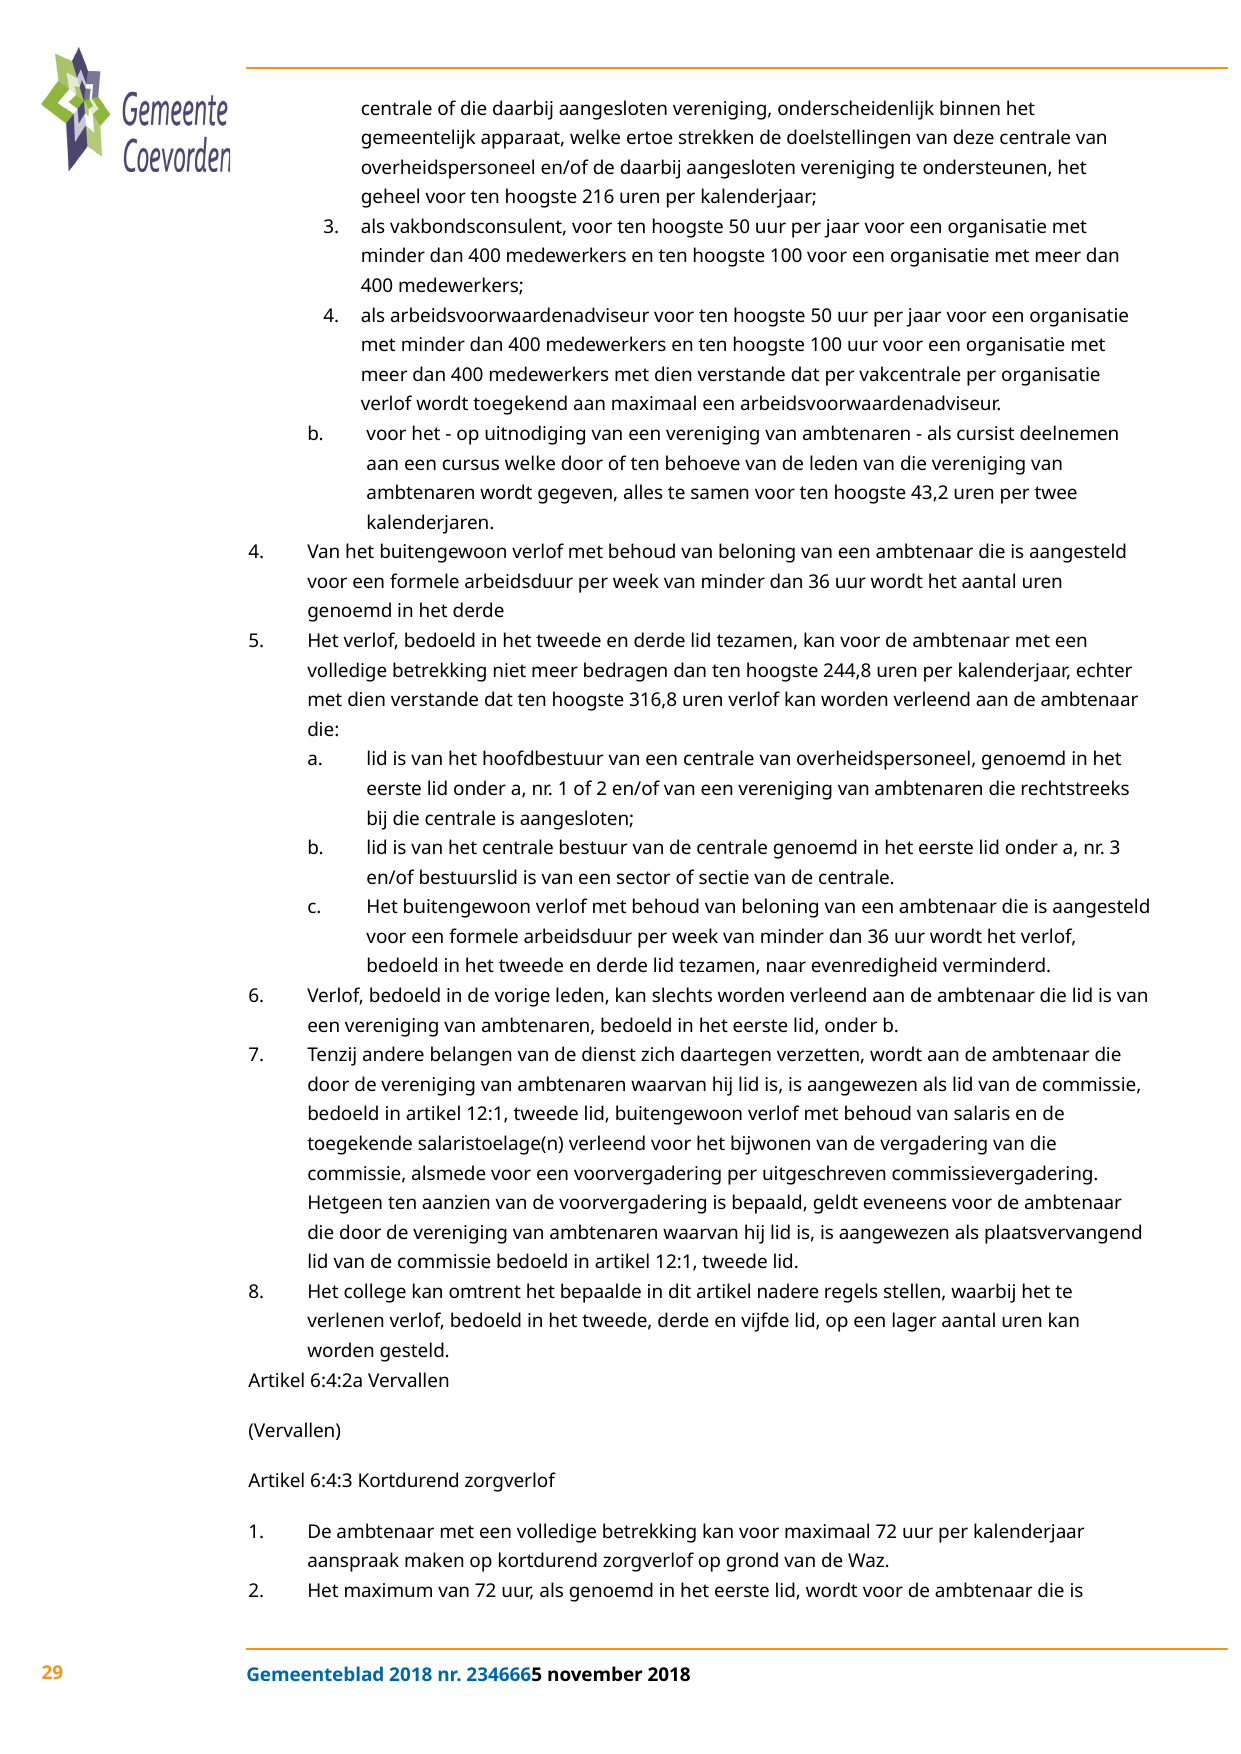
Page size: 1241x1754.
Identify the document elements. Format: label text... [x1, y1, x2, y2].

text (Vervallen) [248, 1417, 1152, 1443]
list Het verlof, bedoeld in het tweede en derde lid tezamen, kan voor de ambtenaar met een volledige betrekking niet meer bedragen dan ten hoogste 244,8 uren per kalenderjaar, echter met dien verstande dat ten hoogste 316,8 uren verlof kan worden verleend aan de ambtenaar die: [248, 627, 1152, 742]
list De ambtenaar met een volledige betrekking kan voor maximaal 72 uur per kalenderjaar aanspraak maken op kortdurend zorgverlof op grond van de Waz. [248, 1518, 1152, 1573]
list Verlof, bedoeld in de vorige leden, kan slechts worden verleend aan de ambtenaar die lid is van een vereniging van ambtenaren, bedoeld in het eerste lid, onder b. [248, 982, 1152, 1038]
picture [41, 47, 231, 172]
list centrale of die daarbij aangesloten vereniging, onderscheidenlijk binnen het gemeentelijk apparaat, welke ertoe strekken de doelstellingen van deze centrale van overheidspersoneel en/of de daarbij aangesloten vereniging te ondersteunen, het geheel voor ten hoogste 216 uren per kalenderjaar; [323, 95, 1152, 209]
list lid is van het hoofdbestuur van een centrale van overheidspersoneel, genoemd in het eerste lid onder a, nr. 1 of 2 en/of van een vereniging van ambtenaren die rechtstreeks bij die centrale is aangesloten; [307, 746, 1152, 831]
text Artikel 6:4:2a Vervallen [248, 1367, 1152, 1393]
list Van het buitengewoon verlof met behoud van beloning van een ambtenaar die is aangesteld voor een formele arbeidsduur per week van minder dan 36 uur wordt het aantal uren genoemd in het derde [248, 538, 1152, 623]
list Het maximum van 72 uur, als genoemd in het eerste lid, wordt voor de ambtenaar die is [248, 1577, 1152, 1603]
list Tenzij andere belangen van de dienst zich daartegen verzetten, wordt aan de ambtenaar die door de vereniging van ambtenaren waarvan hij lid is, is aangewezen als lid van de commissie, bedoeld in artikel 12:1, tweede lid, buitengewoon verlof met behoud van salaris en de toegekende salaristoelage(n) verleend voor het bijwonen van de vergadering van die commissie, alsmede voor een voorvergadering per uitgeschreven commissievergadering. Hetgeen ten aanzien van de voorvergadering is bepaald, geldt eveneens voor de ambtenaar die door de vereniging van ambtenaren waarvan hij lid is, is aangewezen als plaatsvervangend lid van de commissie bedoeld in artikel 12:1, tweede lid. [248, 1041, 1152, 1274]
list voor het - op uitnodiging van een vereniging van ambtenaren - als cursist deelnemen aan een cursus welke door of ten behoeve van de leden van die vereniging van ambtenaren wordt gegeven, alles te samen voor ten hoogste 43,2 uren per twee kalenderjaren. [307, 420, 1152, 535]
list als arbeidsvoorwaardenadviseur voor ten hoogste 50 uur per jaar voor een organisatie met minder dan 400 medewerkers en ten hoogste 100 uur voor een organisatie met meer dan 400 medewerkers met dien verstande dat per vakcentrale per organisatie verlof wordt toegekend aan maximaal een arbeidsvoorwaardenadviseur. [323, 302, 1152, 416]
list Het college kan omtrent het bepaalde in dit artikel nadere regels stellen, waarbij het te verlenen verlof, bedoeld in het tweede, derde en vijfde lid, op een lager aantal uren kan worden gesteld. [248, 1278, 1152, 1363]
list lid is van het centrale bestuur van de centrale genoemd in het eerste lid onder a, nr. 3 en/of bestuurslid is van een sector of sectie van de centrale. [307, 834, 1152, 890]
list als vakbondsconsulent, voor ten hoogste 50 uur per jaar voor een organisatie met minder dan 400 medewerkers en ten hoogste 100 voor een organisatie met meer dan 400 medewerkers; [323, 213, 1152, 298]
text Artikel 6:4:3 Kortdurend zorgverlof [248, 1468, 1152, 1493]
list Het buitengewoon verlof met behoud van beloning van een ambtenaar die is aangesteld voor een formele arbeidsduur per week van minder dan 36 uur wordt het verlof, bedoeld in het tweede en derde lid tezamen, naar evenredigheid verminderd. [307, 893, 1152, 978]
